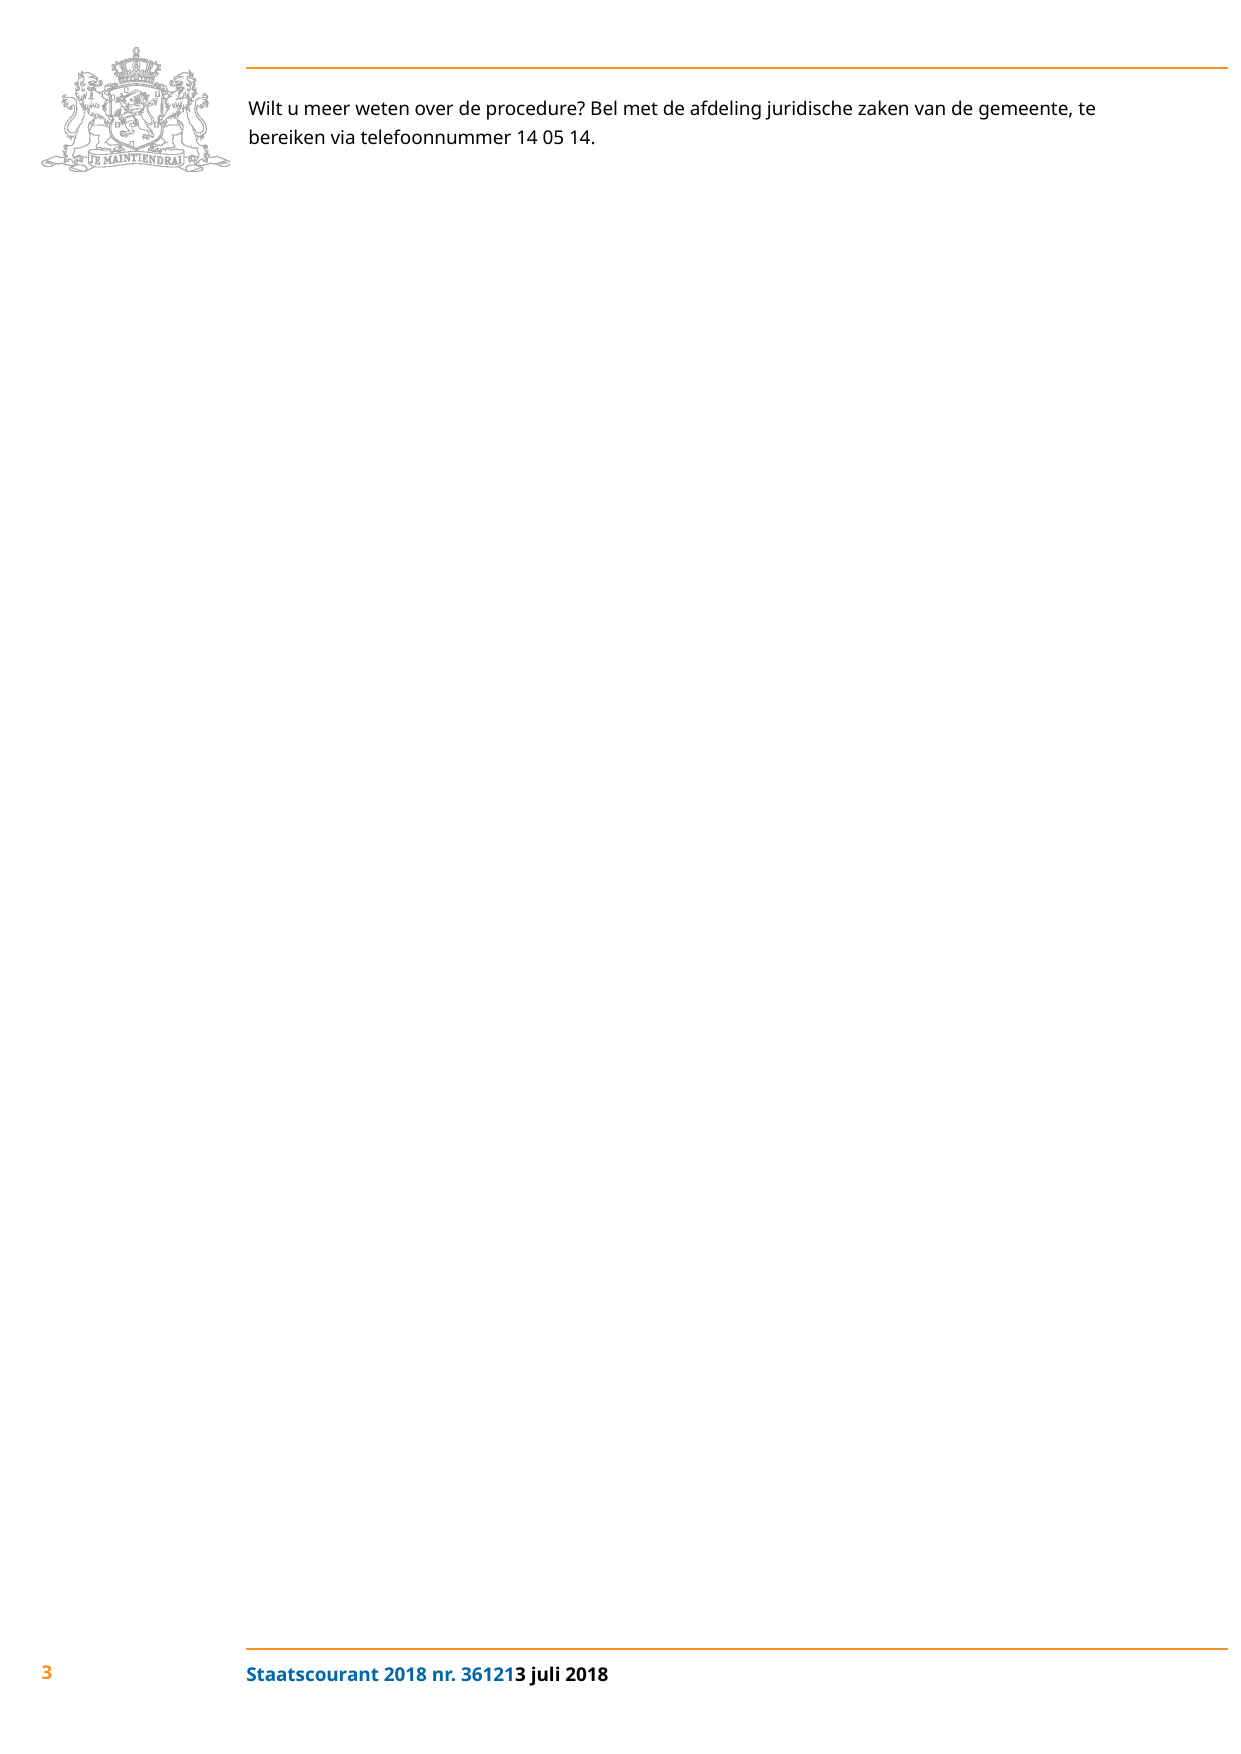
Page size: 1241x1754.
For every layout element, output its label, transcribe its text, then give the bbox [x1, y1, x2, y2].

text Wilt u meer weten over de procedure? Bel met de afdeling juridische zaken van de gemeente, te bereiken via telefoonnummer 14 05 14. [248, 95, 1152, 150]
picture [41, 47, 231, 172]
